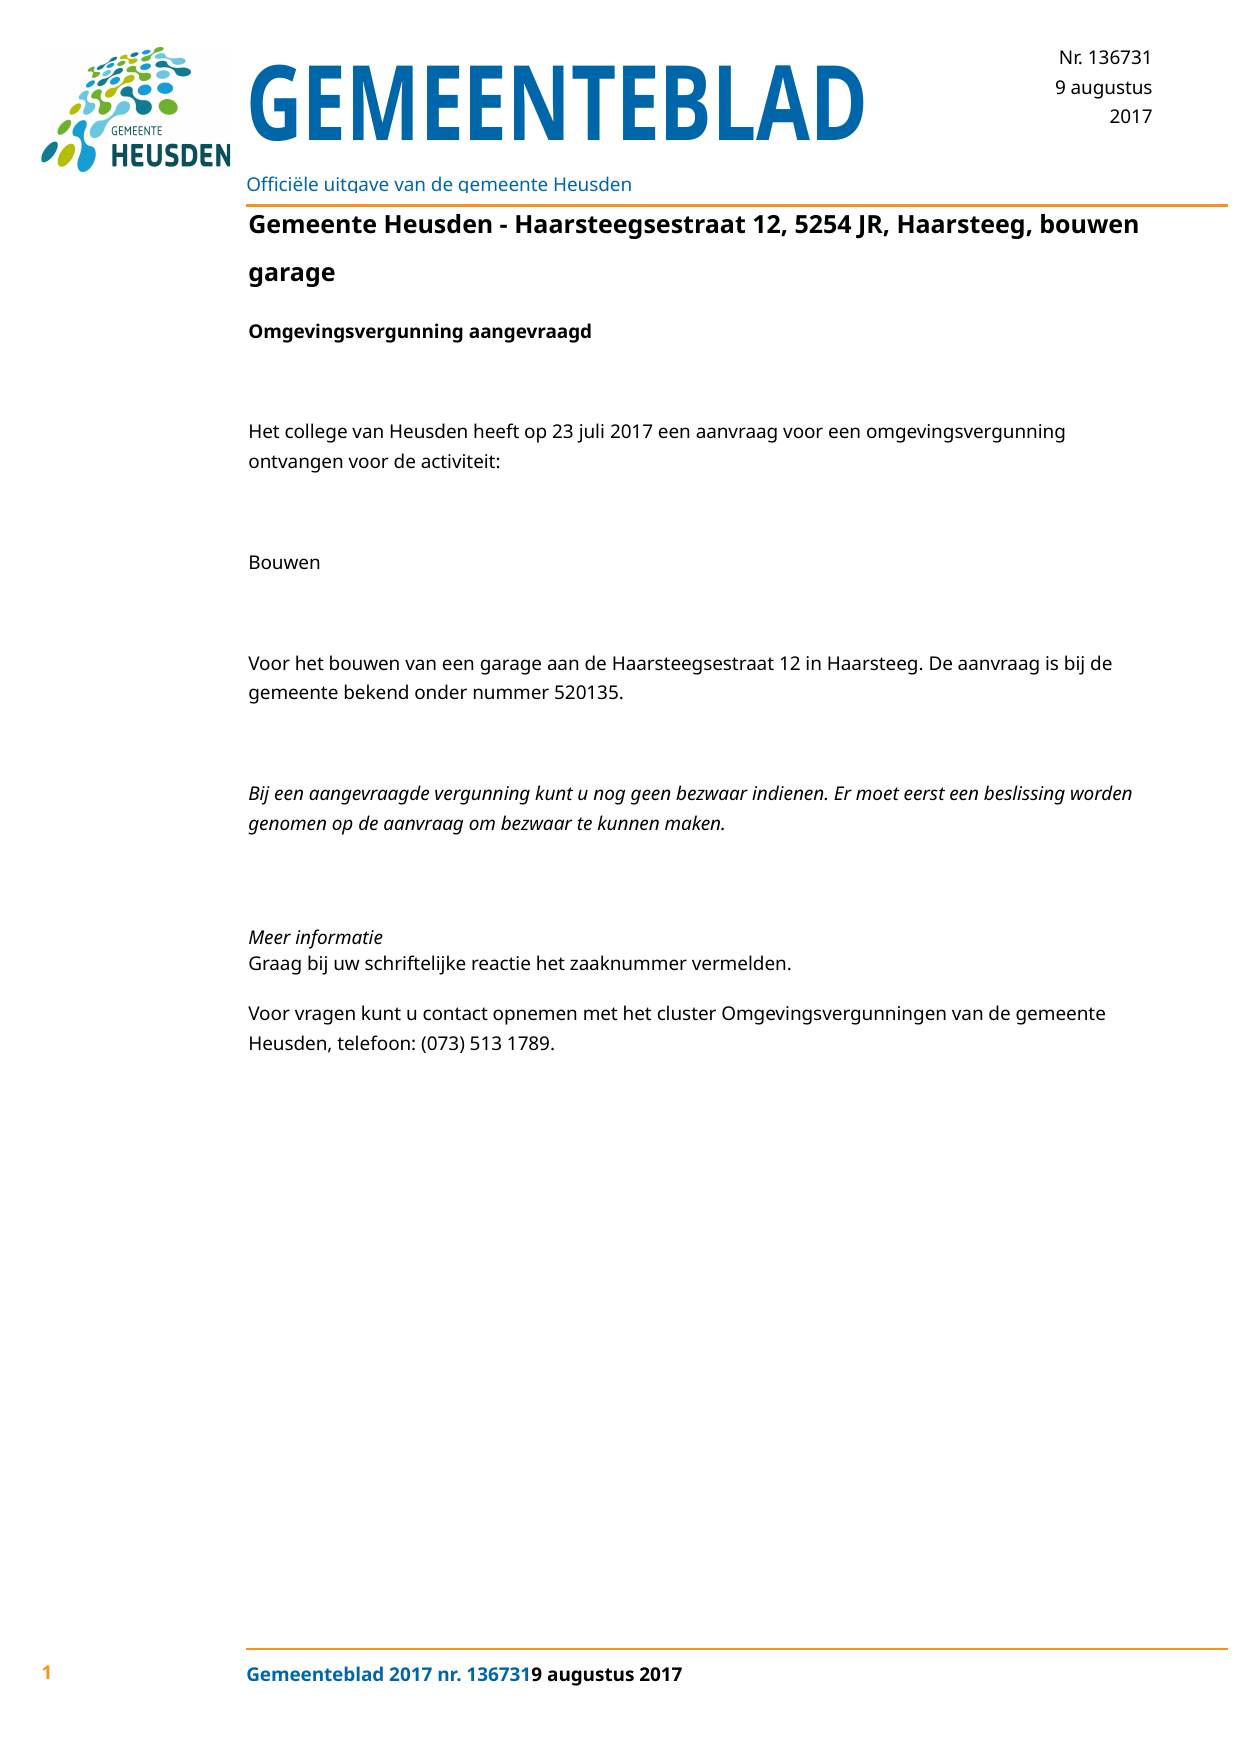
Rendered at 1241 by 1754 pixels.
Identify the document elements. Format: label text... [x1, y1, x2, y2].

picture [41, 47, 231, 172]
text Bij een aangevraagde vergunning kunt u nog geen bezwaar indienen. Er moet eerst een beslissing worden genomen op de aanvraag om bezwaar te kunnen maken. [248, 780, 1152, 836]
text Omgevingsvergunning aangevraagd [248, 318, 1152, 344]
text Het college van Heusden heeft op 23 juli 2017 een aanvraag voor een omgevingsvergunning ontvangen voor de activiteit: [248, 419, 1152, 474]
text Bouwen [248, 549, 1152, 575]
text Graag bij uw schriftelijke reactie het zaaknummer vermelden. [248, 950, 1152, 976]
text Meer informatie [248, 924, 1152, 950]
text Voor het bouwen van een garage aan de Haarsteegsestraat 12 in Haarsteeg. De aanvraag is bij de gemeente bekend onder nummer 520135. [248, 650, 1152, 705]
text Gemeente Heusden - Haarsteegsestraat 12, 5254 JR, Haarsteeg, bouwen garage [248, 207, 1152, 288]
text Voor vragen kunt u contact opnemen met het cluster Omgevingsvergunningen van de gemeente Heusden, telefoon: (073) 513 1789. [248, 1001, 1152, 1056]
